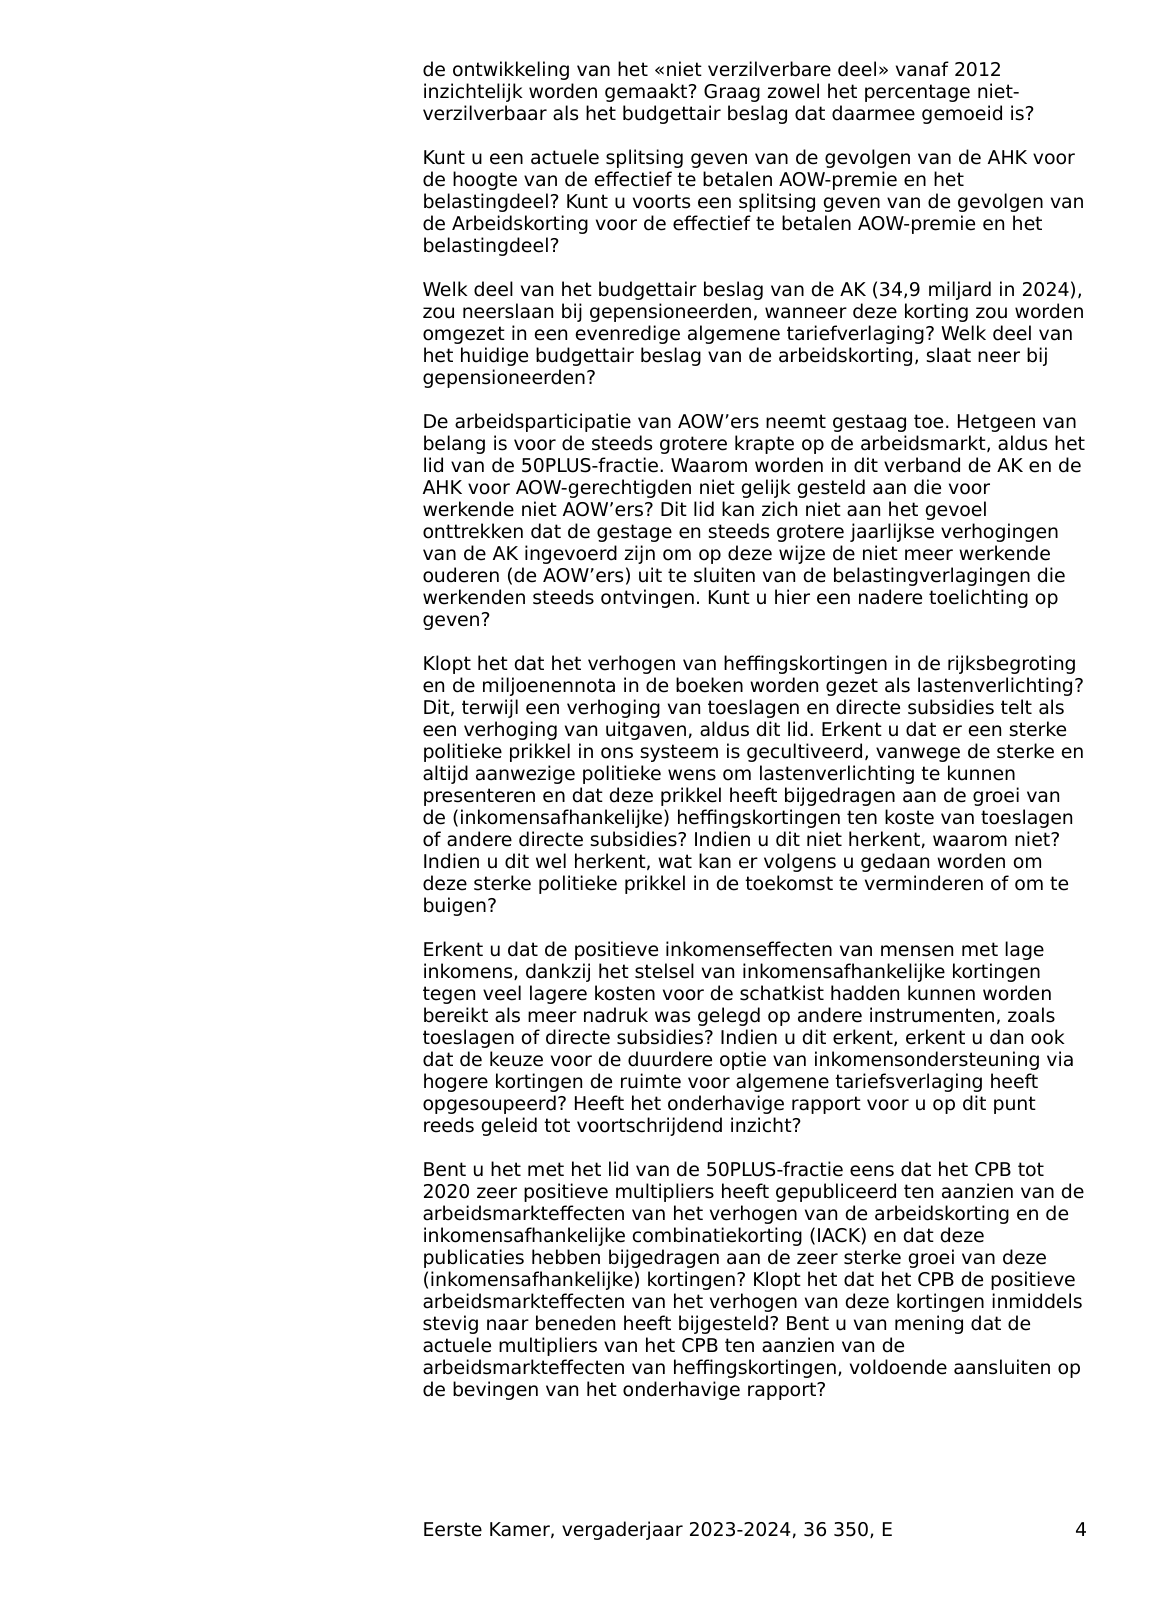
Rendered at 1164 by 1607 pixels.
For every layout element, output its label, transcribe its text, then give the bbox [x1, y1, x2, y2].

text Bent u het met het lid van de 50PLUS-fractie eens dat het CPB tot 2020 zeer positieve multipliers heeft gepubliceerd ten aanzien van de arbeidsmarkteffecten van het verhogen van de arbeidskorting en de inkomensafhankelijke combinatiekorting (IACK) en dat deze publicaties hebben bijgedragen aan de zeer sterke groei van deze (inkomensafhankelijke) kortingen? Klopt het dat het CPB de positieve arbeidsmarkteffecten van het verhogen van deze kortingen inmiddels stevig naar beneden heeft bijgesteld? Bent u van mening dat de actuele multipliers van het CPB ten aanzien van de arbeidsmarkteffecten van heffingskortingen, voldoende aansluiten op de bevingen van het onderhavige rapport? [422, 1159, 1087, 1401]
text De arbeidsparticipatie van AOW’ers neemt gestaag toe. Hetgeen van belang is voor de steeds grotere krapte op de arbeidsmarkt, aldus het lid van de 50PLUS-fractie. Waarom worden in dit verband de AK en de AHK voor AOW-gerechtigden niet gelijk gesteld aan die voor werkende niet AOW’ers? Dit lid kan zich niet aan het gevoel onttrekken dat de gestage en steeds grotere jaarlijkse verhogingen van de AK ingevoerd zijn om op deze wijze de niet meer werkende ouderen (de AOW’ers) uit te sluiten van de belastingverlagingen die werkenden steeds ontvingen. Kunt u hier een nadere toelichting op geven? [422, 411, 1087, 631]
text Welk deel van het budgettair beslag van de AK (34,9 miljard in 2024), zou neerslaan bij gepensioneerden, wanneer deze korting zou worden omgezet in een evenredige algemene tariefverlaging? Welk deel van het huidige budgettair beslag van de arbeidskorting, slaat neer bij gepensioneerden? [422, 279, 1087, 389]
text Kunt u een actuele splitsing geven van de gevolgen van de AHK voor de hoogte van de effectief te betalen AOW-premie en het belastingdeel? Kunt u voorts een splitsing geven van de gevolgen van de Arbeidskorting voor de effectief te betalen AOW-premie en het belastingdeel? [422, 147, 1087, 257]
text Klopt het dat het verhogen van heffingskortingen in de rijksbegroting en de miljoenennota in de boeken worden gezet als lastenverlichting? Dit, terwijl een verhoging van toeslagen en directe subsidies telt als een verhoging van uitgaven, aldus dit lid. Erkent u dat er een sterke politieke prikkel in ons systeem is gecultiveerd, vanwege de sterke en altijd aanwezige politieke wens om lastenverlichting te kunnen presenteren en dat deze prikkel heeft bijgedragen aan de groei van de (inkomensafhankelijke) heffingskortingen ten koste van toeslagen of andere directe subsidies? Indien u dit niet herkent, waarom niet? Indien u dit wel herkent, wat kan er volgens u gedaan worden om deze sterke politieke prikkel in de toekomst te verminderen of om te buigen? [422, 653, 1087, 917]
text de ontwikkeling van het «niet verzilverbare deel» vanaf 2012 inzichtelijk worden gemaakt? Graag zowel het percentage niet-verzilverbaar als het budgettair beslag dat daarmee gemoeid is? [422, 59, 1087, 125]
text Erkent u dat de positieve inkomenseffecten van mensen met lage inkomens, dankzij het stelsel van inkomensafhankelijke kortingen tegen veel lagere kosten voor de schatkist hadden kunnen worden bereikt als meer nadruk was gelegd op andere instrumenten, zoals toeslagen of directe subsidies? Indien u dit erkent, erkent u dan ook dat de keuze voor de duurdere optie van inkomensondersteuning via hogere kortingen de ruimte voor algemene tariefsverlaging heeft opgesoupeerd? Heeft het onderhavige rapport voor u op dit punt reeds geleid tot voortschrijdend inzicht? [422, 939, 1087, 1137]
